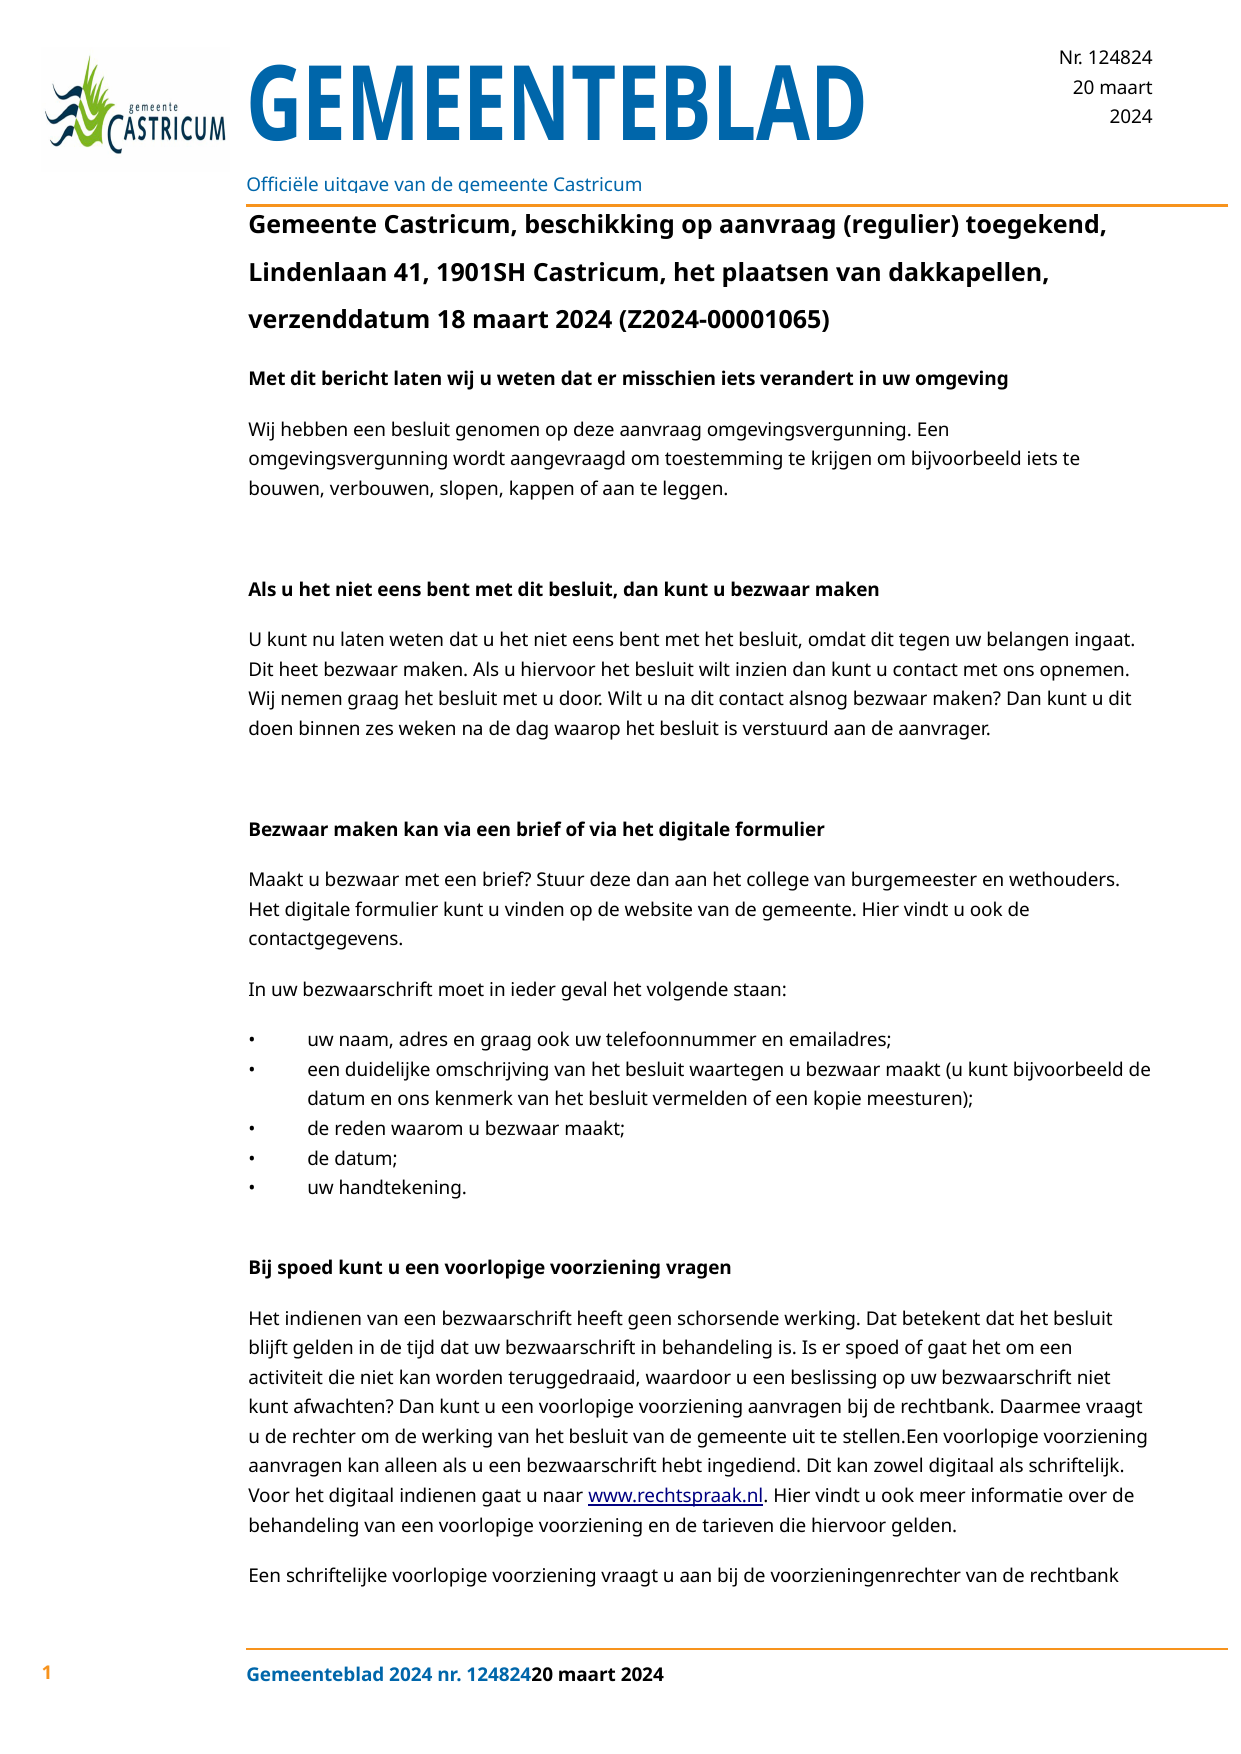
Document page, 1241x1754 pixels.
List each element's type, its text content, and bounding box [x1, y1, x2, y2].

picture [41, 47, 231, 172]
text Maakt u bezwaar met een brief? Stuur deze dan aan het college van burgemeester en wethouders. Het digitale formulier kunt u vinden op de website van de gemeente. Hier vindt u ook de contactgegevens. [248, 866, 1152, 951]
list de reden waarom u bezwaar maakt; [248, 1115, 1152, 1141]
text Als u het niet eens bent met dit besluit, dan kunt u bezwaar maken [248, 576, 1152, 602]
text Wij hebben een besluit genomen op deze aanvraag omgevingsvergunning. Een omgevingsvergunning wordt aangevraagd om toestemming te krijgen om bijvoorbeeld iets te bouwen, verbouwen, slopen, kappen of aan te leggen. [248, 416, 1152, 501]
list de datum; [248, 1145, 1152, 1170]
text Het indienen van een bezwaarschrift heeft geen schorsende werking. Dat betekent dat het besluit blijft gelden in de tijd dat uw bezwaarschrift in behandeling is. Is er spoed of gaat het om een activiteit die niet kan worden teruggedraaid, waardoor u een beslissing op uw bezwaarschrift niet kunt afwachten? Dan kunt u een voorlopige voorziening aanvragen bij de rechtbank. Daarmee vraagt u de rechter om de werking van het besluit van de gemeente uit te stellen.Een voorlopige voorziening aanvragen kan alleen als u een bezwaarschrift hebt ingediend. Dit kan zowel digitaal als schriftelijk. Voor het digitaal indienen gaat u naar www.rechtspraak.nl. Hier vindt u ook meer informatie over de behandeling van een voorlopige voorziening en de tarieven die hiervoor gelden. [248, 1305, 1152, 1537]
text Een schriftelijke voorlopige voorziening vraagt u aan bij de voorzieningenrechter van de rechtbank [248, 1562, 1152, 1588]
list uw naam, adres en graag ook uw telefoonnummer en emailadres; [248, 1026, 1152, 1052]
text Gemeente Castricum, beschikking op aanvraag (regulier) toegekend, Lindenlaan 41, 1901SH Castricum, het plaatsen van dakkapellen, verzenddatum 18 maart 2024 (Z2024-00001065) [248, 207, 1152, 336]
text In uw bezwaarschrift moet in ieder geval het volgende staan: [248, 976, 1152, 1002]
list uw handtekening. [248, 1174, 1152, 1200]
text Bij spoed kunt u een voorlopige voorziening vragen [248, 1254, 1152, 1280]
text U kunt nu laten weten dat u het niet eens bent met het besluit, omdat dit tegen uw belangen ingaat. Dit heet bezwaar maken. Als u hiervoor het besluit wilt inzien dan kunt u contact met ons opnemen. Wij nemen graag het besluit met u door. Wilt u na dit contact alsnog bezwaar maken? Dan kunt u dit doen binnen zes weken na de dag waarop het besluit is verstuurd aan de aanvrager. [248, 626, 1152, 741]
text Bezwaar maken kan via een brief of via het digitale formulier [248, 816, 1152, 842]
text Met dit bericht laten wij u weten dat er misschien iets verandert in uw omgeving [248, 366, 1152, 391]
list een duidelijke omschrijving van het besluit waartegen u bezwaar maakt (u kunt bijvoorbeeld de datum en ons kenmerk van het besluit vermelden of een kopie meesturen); [248, 1056, 1152, 1111]
